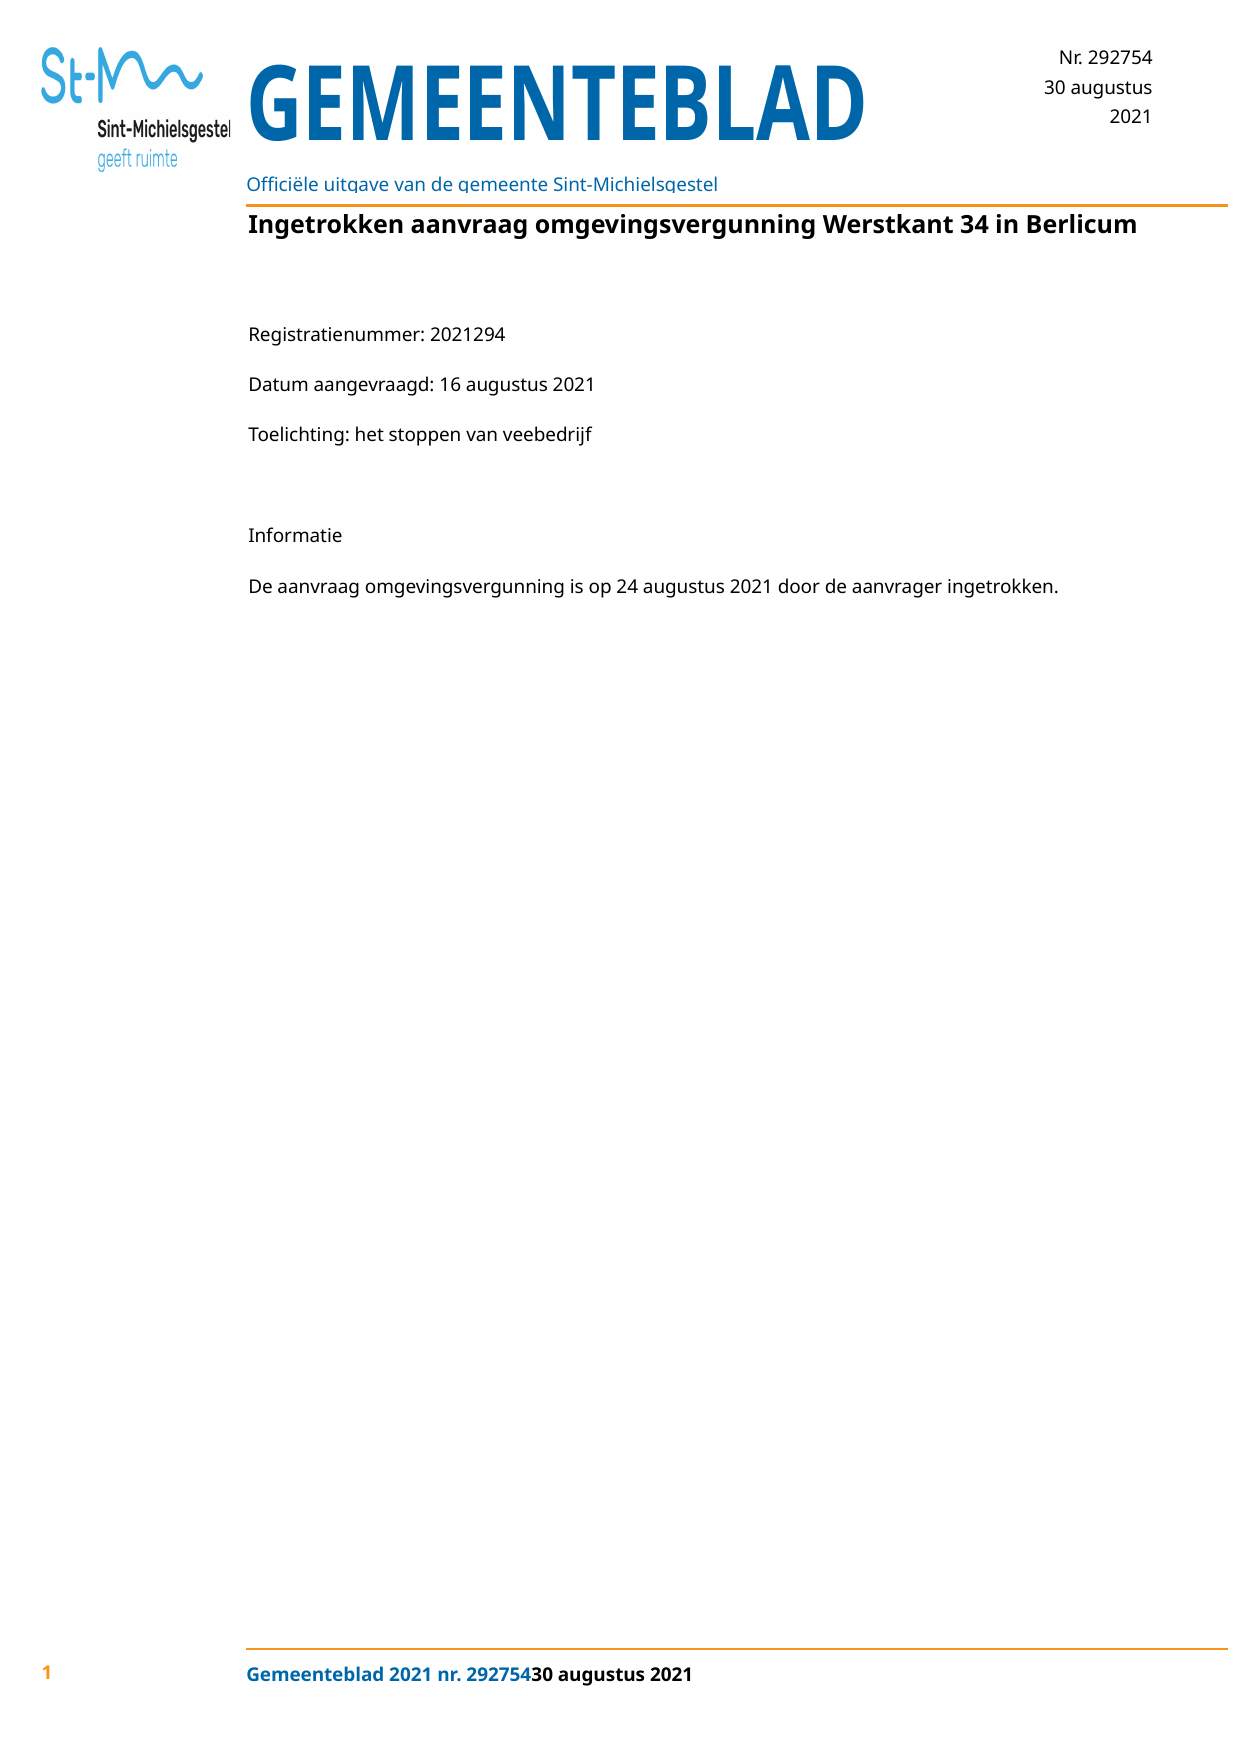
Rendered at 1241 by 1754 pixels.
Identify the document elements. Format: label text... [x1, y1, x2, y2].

text Registratienummer: 2021294 [248, 321, 1152, 346]
text Ingetrokken aanvraag omgevingsvergunning Werstkant 34 in Berlicum [248, 207, 1152, 241]
picture [41, 47, 231, 172]
text Informatie [248, 522, 1152, 548]
text Datum aangevraagd: 16 augustus 2021 [248, 371, 1152, 397]
text De aanvraag omgevingsvergunning is op 24 augustus 2021 door de aanvrager ingetrokken. [248, 573, 1152, 598]
text Toelichting: het stoppen van veebedrijf [248, 422, 1152, 447]
